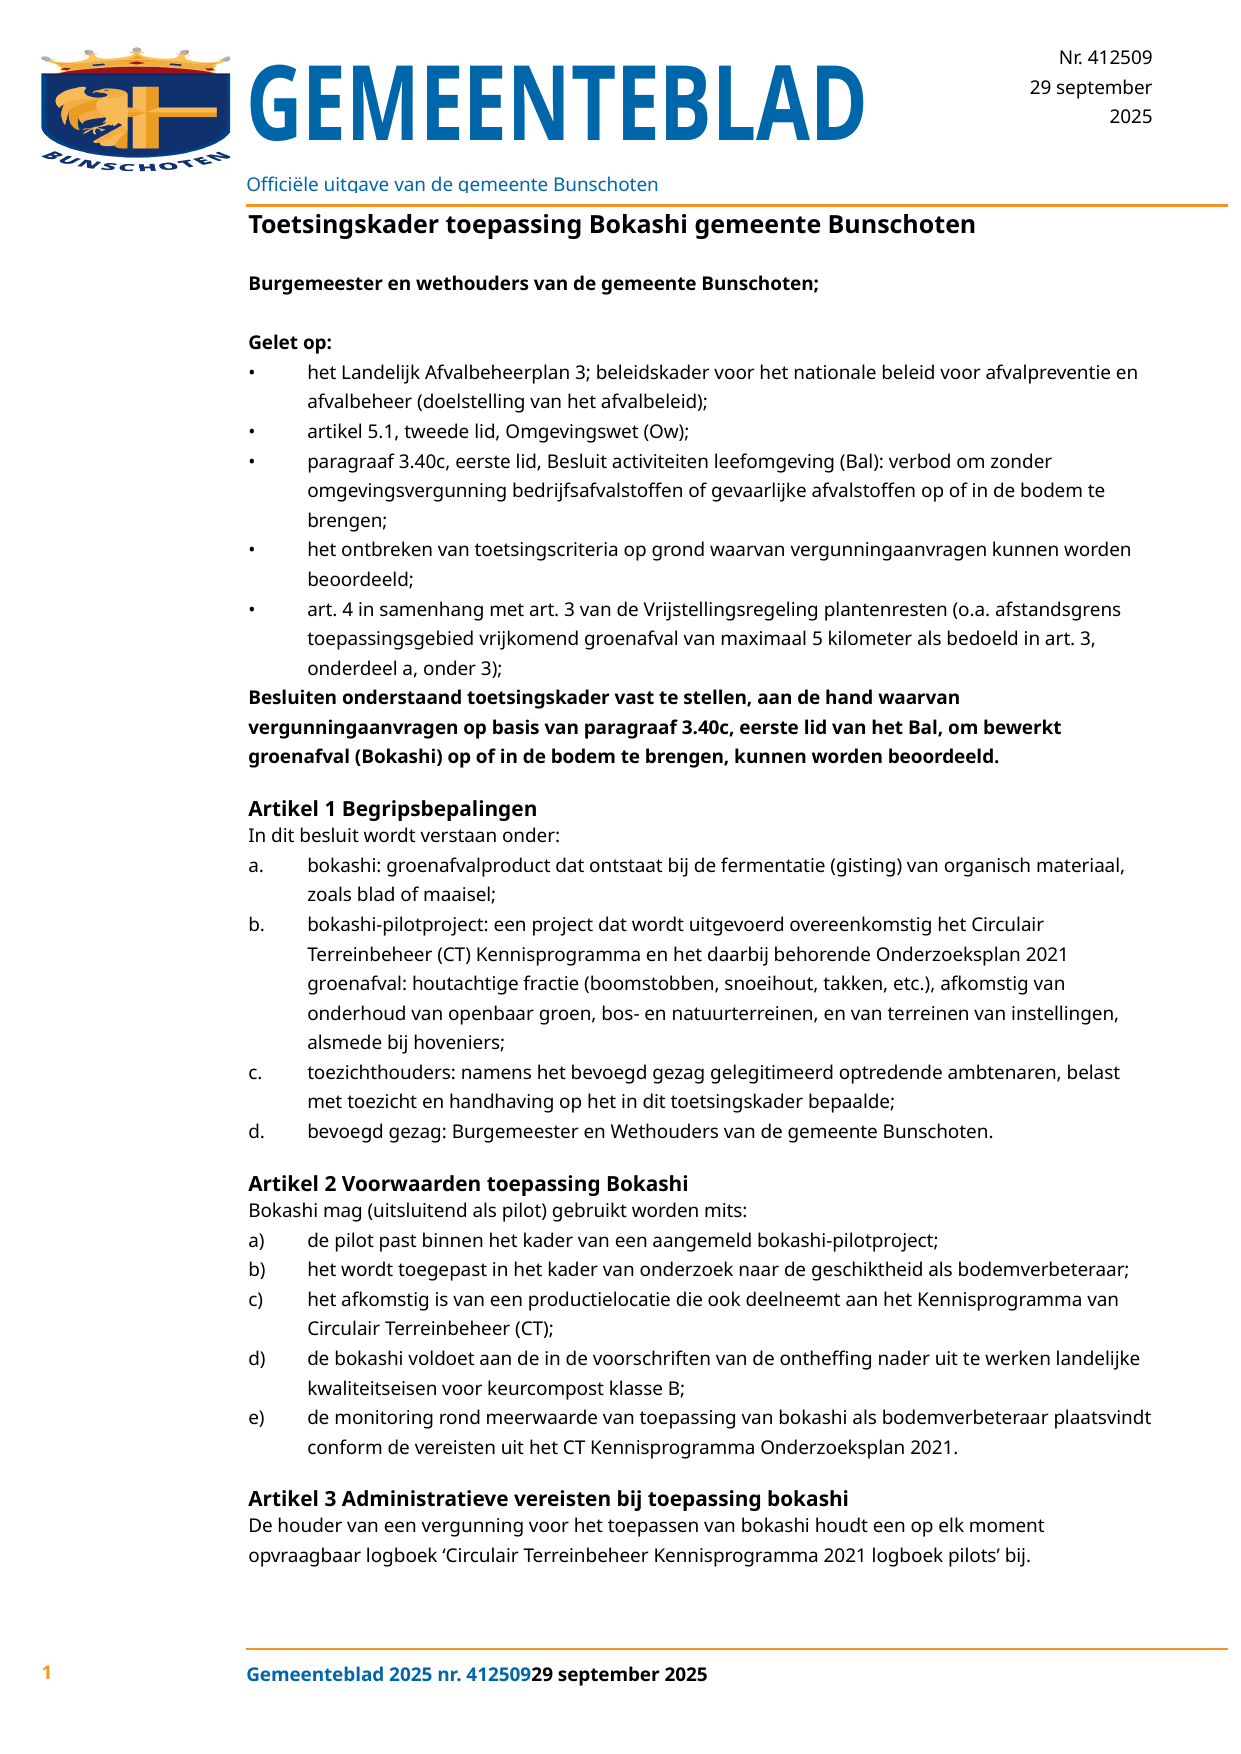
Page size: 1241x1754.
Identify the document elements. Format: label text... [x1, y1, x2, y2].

text Gelet op: [248, 329, 1152, 355]
list de pilot past binnen het kader van een aangemeld bokashi-pilotproject; [248, 1227, 1152, 1252]
text Artikel 3 Administratieve vereisten bij toepassing bokashi [248, 1484, 1152, 1513]
list bevoegd gezag: Burgemeester en Wethouders van de gemeente Bunschoten. [248, 1118, 1152, 1144]
list het ontbreken van toetsingscriteria op grond waarvan vergunningaanvragen kunnen worden beoordeeld; [248, 537, 1152, 592]
list toezichthouders: namens het bevoegd gezag gelegitimeerd optredende ambtenaren, belast met toezicht en handhaving op het in dit toetsingskader bepaalde; [248, 1059, 1152, 1114]
text In dit besluit wordt verstaan onder: [248, 822, 1152, 848]
list artikel 5.1, tweede lid, Omgevingswet (Ow); [248, 418, 1152, 444]
list paragraaf 3.40c, eerste lid, Besluit activiteiten leefomgeving (Bal): verbod om zonder omgevingsvergunning bedrijfsafvalstoffen of gevaarlijke afvalstoffen op of in de bodem te brengen; [248, 448, 1152, 533]
list de bokashi voldoet aan de in de voorschriften van de ontheffing nader uit te werken landelijke kwaliteitseisen voor keurcompost klasse B; [248, 1345, 1152, 1400]
text Bokashi mag (uitsluitend als pilot) gebruikt worden mits: [248, 1197, 1152, 1223]
list de monitoring rond meerwaarde van toepassing van bokashi als bodemverbeteraar plaatsvindt conform de vereisten uit het CT Kennisprogramma Onderzoeksplan 2021. [248, 1404, 1152, 1459]
list art. 4 in samenhang met art. 3 van de Vrijstellingsregeling plantenresten (o.a. afstandsgrens toepassingsgebied vrijkomend groenafval van maximaal 5 kilometer als bedoeld in art. 3, onderdeel a, onder 3); [248, 596, 1152, 681]
text De houder van een vergunning voor het toepassen van bokashi houdt een op elk moment opvraagbaar logboek ‘Circulair Terreinbeheer Kennisprogramma 2021 logboek pilots’ bij. [248, 1513, 1152, 1568]
text Artikel 1 Begripsbepalingen [248, 794, 1152, 822]
list het afkomstig is van een productielocatie die ook deelneemt aan het Kennisprogramma van Circulair Terreinbeheer (CT); [248, 1286, 1152, 1341]
text Burgemeester en wethouders van de gemeente Bunschoten; [248, 270, 1152, 296]
text Besluiten onderstaand toetsingskader vast te stellen, aan de hand waarvan vergunningaanvragen op basis van paragraaf 3.40c, eerste lid van het Bal, om bewerkt groenafval (Bokashi) op of in de bodem te brengen, kunnen worden beoordeeld. [248, 684, 1152, 769]
list bokashi-pilotproject: een project dat wordt uitgevoerd overeenkomstig het Circulair Terreinbeheer (CT) Kennisprogramma en het daarbij behorende Onderzoeksplan 2021 groenafval: houtachtige fractie (boomstobben, snoeihout, takken, etc.), afkomstig van onderhoud van openbaar groen, bos- en natuurterreinen, en van terreinen van instellingen, alsmede bij hoveniers; [248, 911, 1152, 1055]
text Toetsingskader toepassing Bokashi gemeente Bunschoten [248, 207, 1152, 241]
list het wordt toegepast in het kader van onderzoek naar de geschiktheid als bodemverbeteraar; [248, 1256, 1152, 1282]
list het Landelijk Afvalbeheerplan 3; beleidskader voor het nationale beleid voor afvalpreventie en afvalbeheer (doelstelling van het afvalbeleid); [248, 359, 1152, 414]
text Artikel 2 Voorwaarden toepassing Bokashi [248, 1169, 1152, 1197]
picture [41, 47, 231, 172]
list bokashi: groenafvalproduct dat ontstaat bij de fermentatie (gisting) van organisch materiaal, zoals blad of maaisel; [248, 852, 1152, 907]
